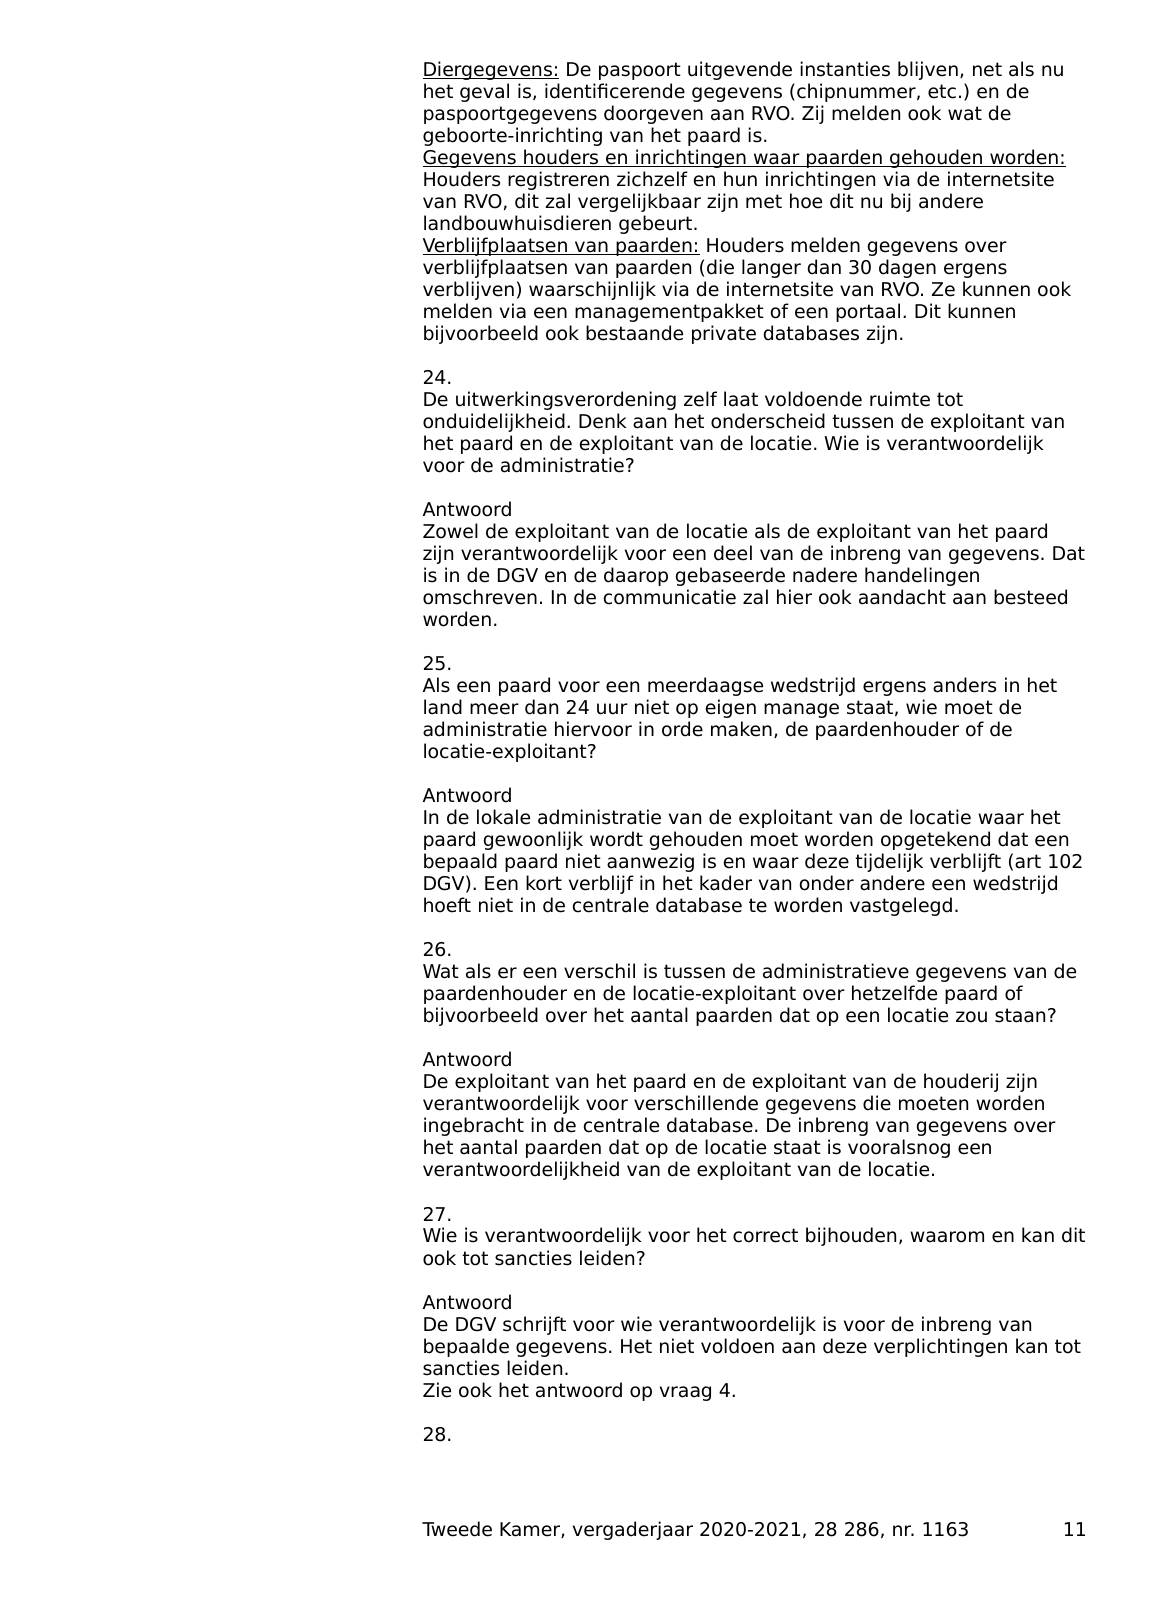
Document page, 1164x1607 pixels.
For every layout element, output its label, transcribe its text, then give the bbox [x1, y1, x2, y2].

text Zowel de exploitant van de locatie als de exploitant van het paard zijn verantwoordelijk voor een deel van de inbreng van gegevens. Dat is in de DGV en de daarop gebaseerde nadere handelingen omschreven. In de communicatie zal hier ook aandacht aan besteed worden. [422, 521, 1087, 631]
text Antwoord [422, 785, 1087, 807]
text Antwoord [422, 1049, 1087, 1071]
text Antwoord [422, 499, 1087, 521]
text Wie is verantwoordelijk voor het correct bijhouden, waarom en kan dit ook tot sancties leiden? [422, 1225, 1087, 1269]
text 28. [422, 1424, 1087, 1446]
text 25. [422, 653, 1087, 675]
text 27. [422, 1203, 1087, 1225]
text 26. [422, 939, 1087, 961]
text In de lokale administratie van de exploitant van de locatie waar het paard gewoonlijk wordt gehouden moet worden opgetekend dat een bepaald paard niet aanwezig is en waar deze tijdelijk verblijft (art 102 DGV). Een kort verblijf in het kader van onder andere een wedstrijd hoeft niet in de centrale database te worden vastgelegd. [422, 807, 1087, 917]
text 24. [422, 367, 1087, 389]
text Wat als er een verschil is tussen de administratieve gegevens van de paardenhouder en de locatie-exploitant over hetzelfde paard of bijvoorbeeld over het aantal paarden dat op een locatie zou staan? [422, 961, 1087, 1027]
text Gegevens houders en inrichtingen waar paarden gehouden worden: Houders registreren zichzelf en hun inrichtingen via de internetsite van RVO, dit zal vergelijkbaar zijn met hoe dit nu bij andere landbouwhuisdieren gebeurt. [422, 147, 1087, 235]
text Verblijfplaatsen van paarden: Houders melden gegevens over verblijfplaatsen van paarden (die langer dan 30 dagen ergens verblijven) waarschijnlijk via de internetsite van RVO. Ze kunnen ook melden via een managementpakket of een portaal. Dit kunnen bijvoorbeeld ook bestaande private databases zijn. [422, 235, 1087, 345]
text Diergegevens: De paspoort uitgevende instanties blijven, net als nu het geval is, identificerende gegevens (chipnummer, etc.) en de paspoortgegevens doorgeven aan RVO. Zij melden ook wat de geboorte-inrichting van het paard is. [422, 59, 1087, 147]
text Zie ook het antwoord op vraag 4. [422, 1379, 1087, 1401]
text De DGV schrijft voor wie verantwoordelijk is voor de inbreng van bepaalde gegevens. Het niet voldoen aan deze verplichtingen kan tot sancties leiden. [422, 1313, 1087, 1379]
text Antwoord [422, 1292, 1087, 1313]
text De uitwerkingsverordening zelf laat voldoende ruimte tot onduidelijkheid. Denk aan het onderscheid tussen de exploitant van het paard en de exploitant van de locatie. Wie is verantwoordelijk voor de administratie? [422, 389, 1087, 477]
text De exploitant van het paard en de exploitant van de houderij zijn verantwoordelijk voor verschillende gegevens die moeten worden ingebracht in de centrale database. De inbreng van gegevens over het aantal paarden dat op de locatie staat is vooralsnog een verantwoordelijkheid van de exploitant van de locatie. [422, 1071, 1087, 1181]
text Als een paard voor een meerdaagse wedstrijd ergens anders in het land meer dan 24 uur niet op eigen manage staat, wie moet de administratie hiervoor in orde maken, de paardenhouder of de locatie-exploitant? [422, 675, 1087, 763]
